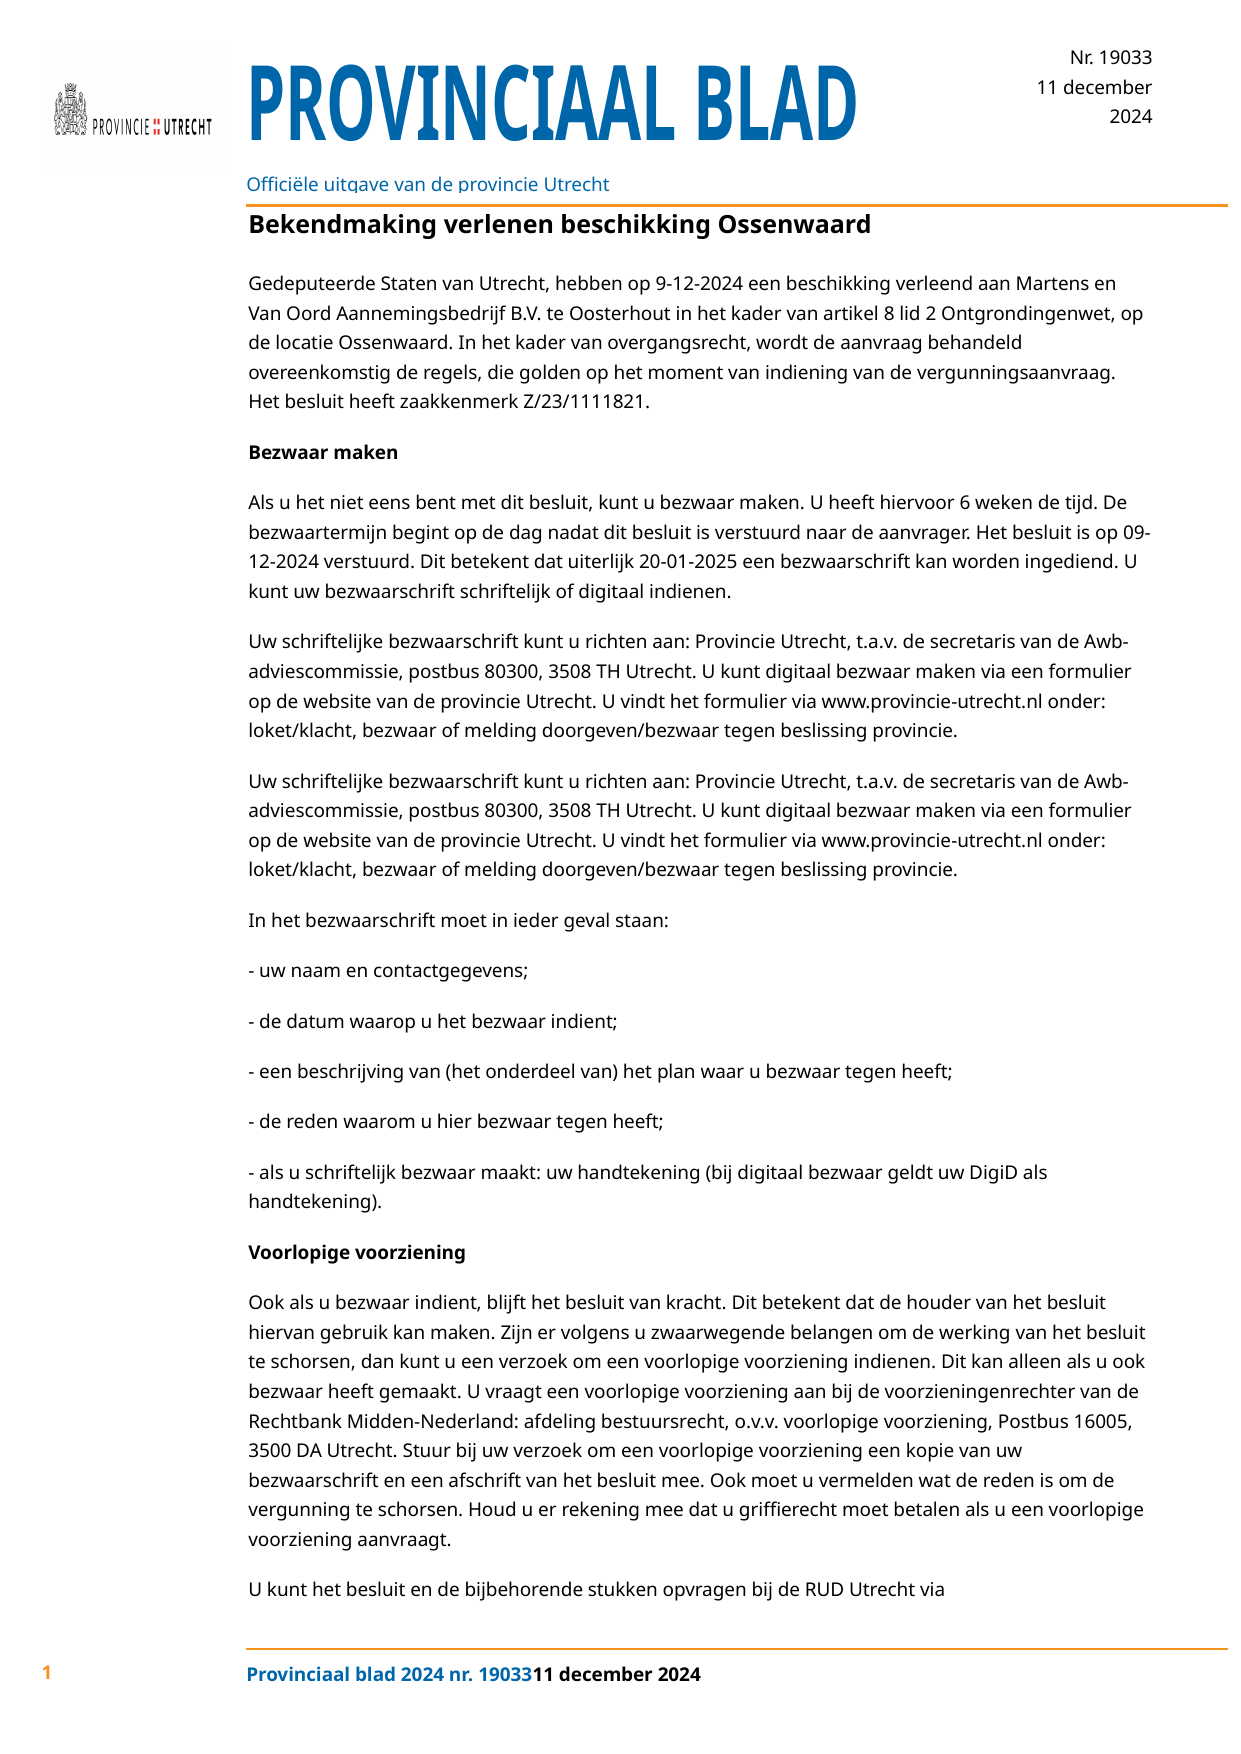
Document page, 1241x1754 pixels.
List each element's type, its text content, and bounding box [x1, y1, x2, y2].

text - als u schriftelijk bezwaar maakt: uw handtekening (bij digitaal bezwaar geldt uw DigiD als handtekening). [248, 1159, 1152, 1214]
text Bezwaar maken [248, 439, 1152, 465]
text Als u het niet eens bent met dit besluit, kunt u bezwaar maken. U heeft hiervoor 6 weken de tijd. De bezwaartermijn begint op de dag nadat dit besluit is verstuurd naar de aanvrager. Het besluit is op 09-12-2024 verstuurd. Dit betekent dat uiterlijk 20-01-2025 een bezwaarschrift kan worden ingediend. U kunt uw bezwaarschrift schriftelijk of digitaal indienen. [248, 489, 1152, 604]
picture [41, 47, 231, 172]
text - uw naam en contactgegevens; [248, 957, 1152, 983]
text - de reden waarom u hier bezwaar tegen heeft; [248, 1109, 1152, 1134]
text Gedeputeerde Staten van Utrecht, hebben op 9-12-2024 een beschikking verleend aan Martens en Van Oord Aannemingsbedrijf B.V. te Oosterhout in het kader van artikel 8 lid 2 Ontgrondingenwet, op de locatie Ossenwaard. In het kader van overgangsrecht, wordt de aanvraag behandeld overeenkomstig de regels, die golden op het moment van indiening van de vergunningsaanvraag. Het besluit heeft zaakkenmerk Z/23/1111821. [248, 270, 1152, 414]
text - de datum waarop u het bezwaar indient; [248, 1008, 1152, 1033]
text Uw schriftelijke bezwaarschrift kunt u richten aan: Provincie Utrecht, t.a.v. de secretaris van de Awb-adviescommissie, postbus 80300, 3508 TH Utrecht. U kunt digitaal bezwaar maken via een formulier op de website van de provincie Utrecht. U vindt het formulier via www.provincie-utrecht.nl onder: loket/klacht, bezwaar of melding doorgeven/bezwaar tegen beslissing provincie. [248, 768, 1152, 882]
text In het bezwaarschrift moet in ieder geval staan: [248, 907, 1152, 933]
text Ook als u bezwaar indient, blijft het besluit van kracht. Dit betekent dat de houder van het besluit hiervan gebruik kan maken. Zijn er volgens u zwaarwegende belangen om de werking van het besluit te schorsen, dan kunt u een verzoek om een voorlopige voorziening indienen. Dit kan alleen als u ook bezwaar heeft gemaakt. U vraagt een voorlopige voorziening aan bij de voorzieningenrechter van de Rechtbank Midden-Nederland: afdeling bestuursrecht, o.v.v. voorlopige voorziening, Postbus 16005, 3500 DA Utrecht. Stuur bij uw verzoek om een voorlopige voorziening een kopie van uw bezwaarschrift en een afschrift van het besluit mee. Ook moet u vermelden wat de reden is om de vergunning te schorsen. Houd u er rekening mee dat u griffierecht moet betalen als u een voorlopige voorziening aanvraagt. [248, 1289, 1152, 1552]
text Bekendmaking verlenen beschikking Ossenwaard [248, 207, 1152, 241]
text Uw schriftelijke bezwaarschrift kunt u richten aan: Provincie Utrecht, t.a.v. de secretaris van de Awb-adviescommissie, postbus 80300, 3508 TH Utrecht. U kunt digitaal bezwaar maken via een formulier op de website van de provincie Utrecht. U vindt het formulier via www.provincie-utrecht.nl onder: loket/klacht, bezwaar of melding doorgeven/bezwaar tegen beslissing provincie. [248, 629, 1152, 743]
text - een beschrijving van (het onderdeel van) het plan waar u bezwaar tegen heeft; [248, 1058, 1152, 1084]
text Voorlopige voorziening [248, 1239, 1152, 1265]
text U kunt het besluit en de bijbehorende stukken opvragen bij de RUD Utrecht via [248, 1577, 1152, 1602]
